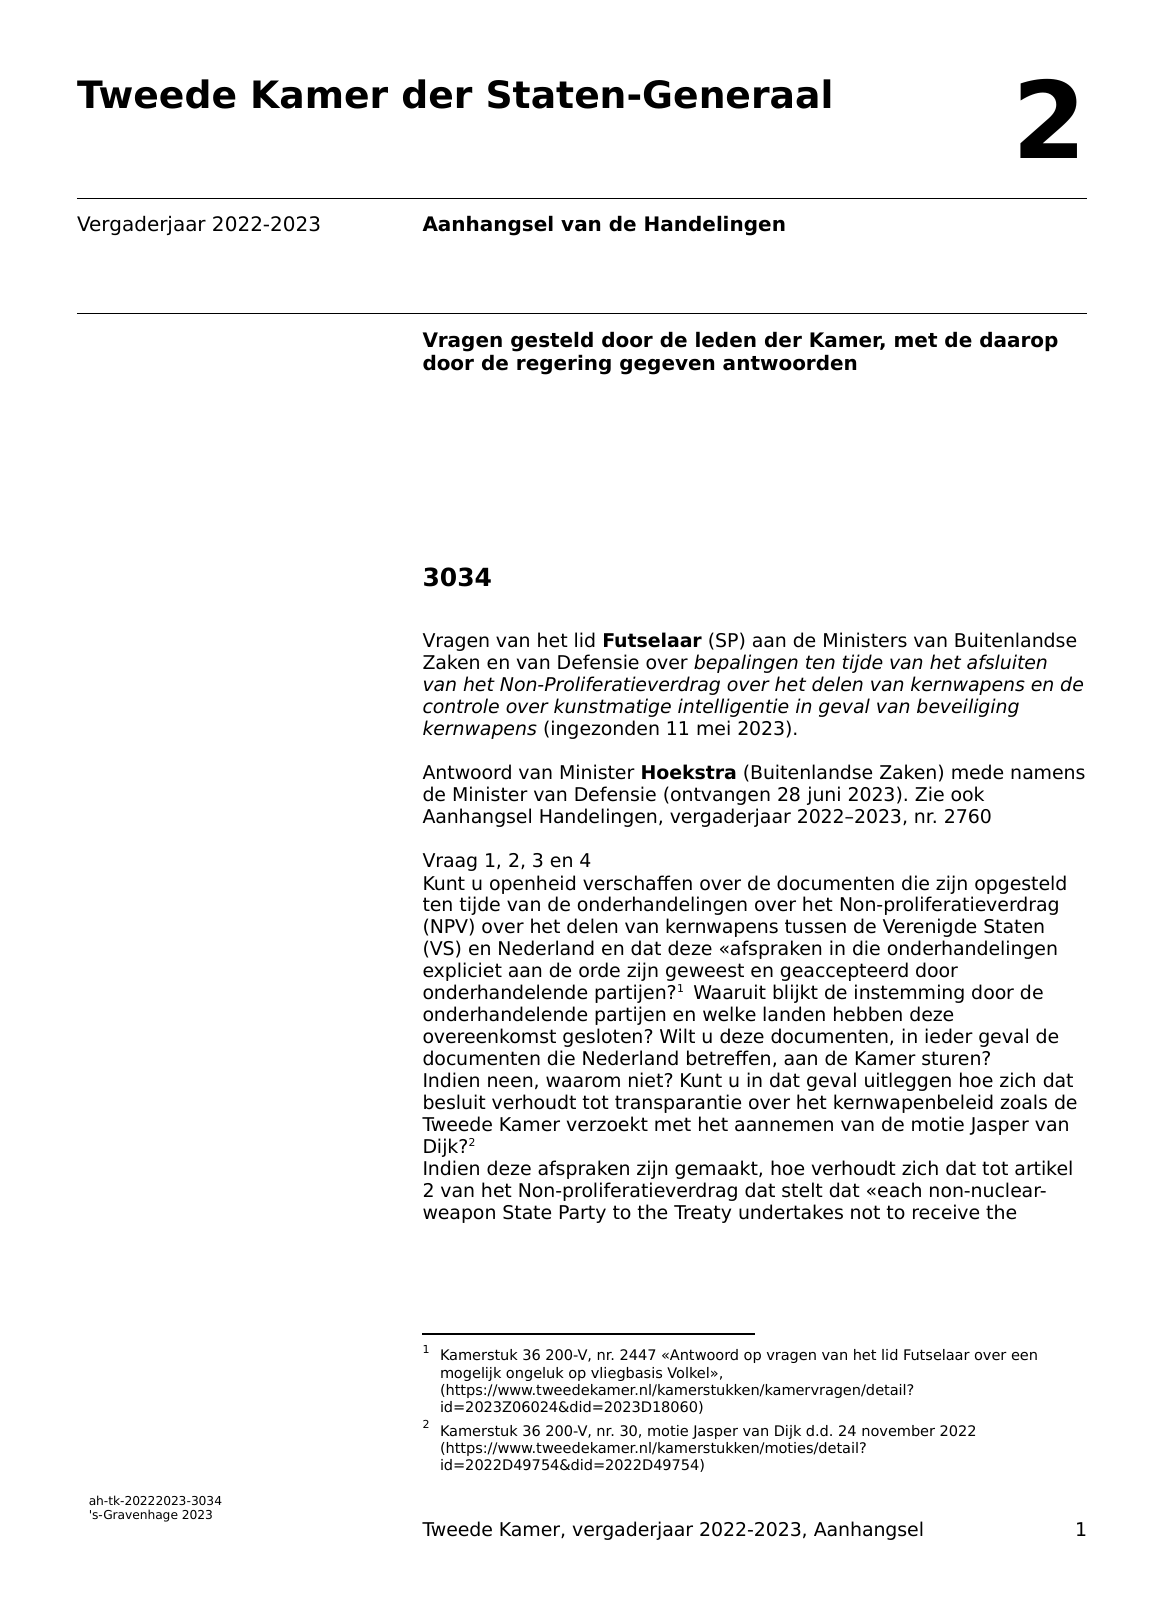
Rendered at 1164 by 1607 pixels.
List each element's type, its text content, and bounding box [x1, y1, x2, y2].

text Kamerstuk 36 200-V, nr. 2447 «Antwoord op vragen van het lid Futselaar over een mogelijk ongeluk op vliegbasis Volkel», (https://www.tweedekamer.nl/kamerstukken/kamervragen/detail?id=2023Z06024&did=2023D18060) [422, 1343, 1087, 1416]
text Antwoord van Minister Hoekstra (Buitenlandse Zaken) mede namens de Minister van Defensie (ontvangen 28 juni 2023). Zie ook Aanhangsel Handelingen, vergaderjaar 2022–2023, nr. 2760 [422, 762, 1087, 828]
text Vraag 1, 2, 3 en 4 [422, 850, 1087, 872]
table_cell [77, 314, 422, 375]
text ah-tk-20222023-3034 [88, 1494, 323, 1508]
text Indien neen, waarom niet? Kunt u in dat geval uitleggen hoe zich dat besluit verhoudt tot transparantie over het kernwapenbeleid zoals de Tweede Kamer verzoekt met het aannemen van de motie Jasper van Dijk? [422, 1070, 1087, 1158]
text Indien deze afspraken zijn gemaakt, hoe verhoudt zich dat tot artikel 2 van het Non-proliferatieverdrag dat stelt dat «each non-nuclear-weapon State Party to the Treaty undertakes not to receive the [422, 1158, 1087, 1224]
table_cell Vergaderjaar 2022-2023 [77, 199, 422, 313]
text Vragen van het lid Futselaar (SP) aan de Ministers van Buitenlandse Zaken en van Defensie over bepalingen ten tijde van het afsluiten van het Non-Proliferatieverdrag over het delen van kernwapens en de controle over kunstmatige intelligentie in geval van beveiliging kernwapens (ingezonden 11 mei 2023). [422, 630, 1087, 740]
text 's-Gravenhage 2023 [88, 1508, 323, 1522]
table_header Tweede Kamer der Staten-Generaal [77, 59, 886, 198]
table_cell Aanhangsel van de Handelingen [422, 199, 1087, 313]
table_header 2 [886, 59, 1087, 198]
text Kunt u openheid verschaffen over de documenten die zijn opgesteld ten tijde van de onderhandelingen over het Non-proliferatieverdrag (NPV) over het delen van kernwapens tussen de Verenigde Staten (VS) en Nederland en dat deze «afspraken in die onderhandelingen expliciet aan de orde zijn geweest en geaccepteerd door onderhandelende partijen? Waaruit blijkt de instemming door de onderhandelende partijen en welke landen hebben deze overeenkomst gesloten? Wilt u deze documenten, in ieder geval de documenten die Nederland betreffen, aan de Kamer sturen? [422, 872, 1087, 1070]
table_cell Vragen gesteld door de leden der Kamer, met de daarop door de regering gegeven antwoorden [422, 314, 1087, 375]
text Kamerstuk 36 200-V, nr. 30, motie Jasper van Dijk d.d. 24 november 2022 (https://www.tweedekamer.nl/kamerstukken/moties/detail?id=2022D49754&did=2022D49754) [422, 1418, 1087, 1474]
text 3034 [422, 563, 1087, 592]
